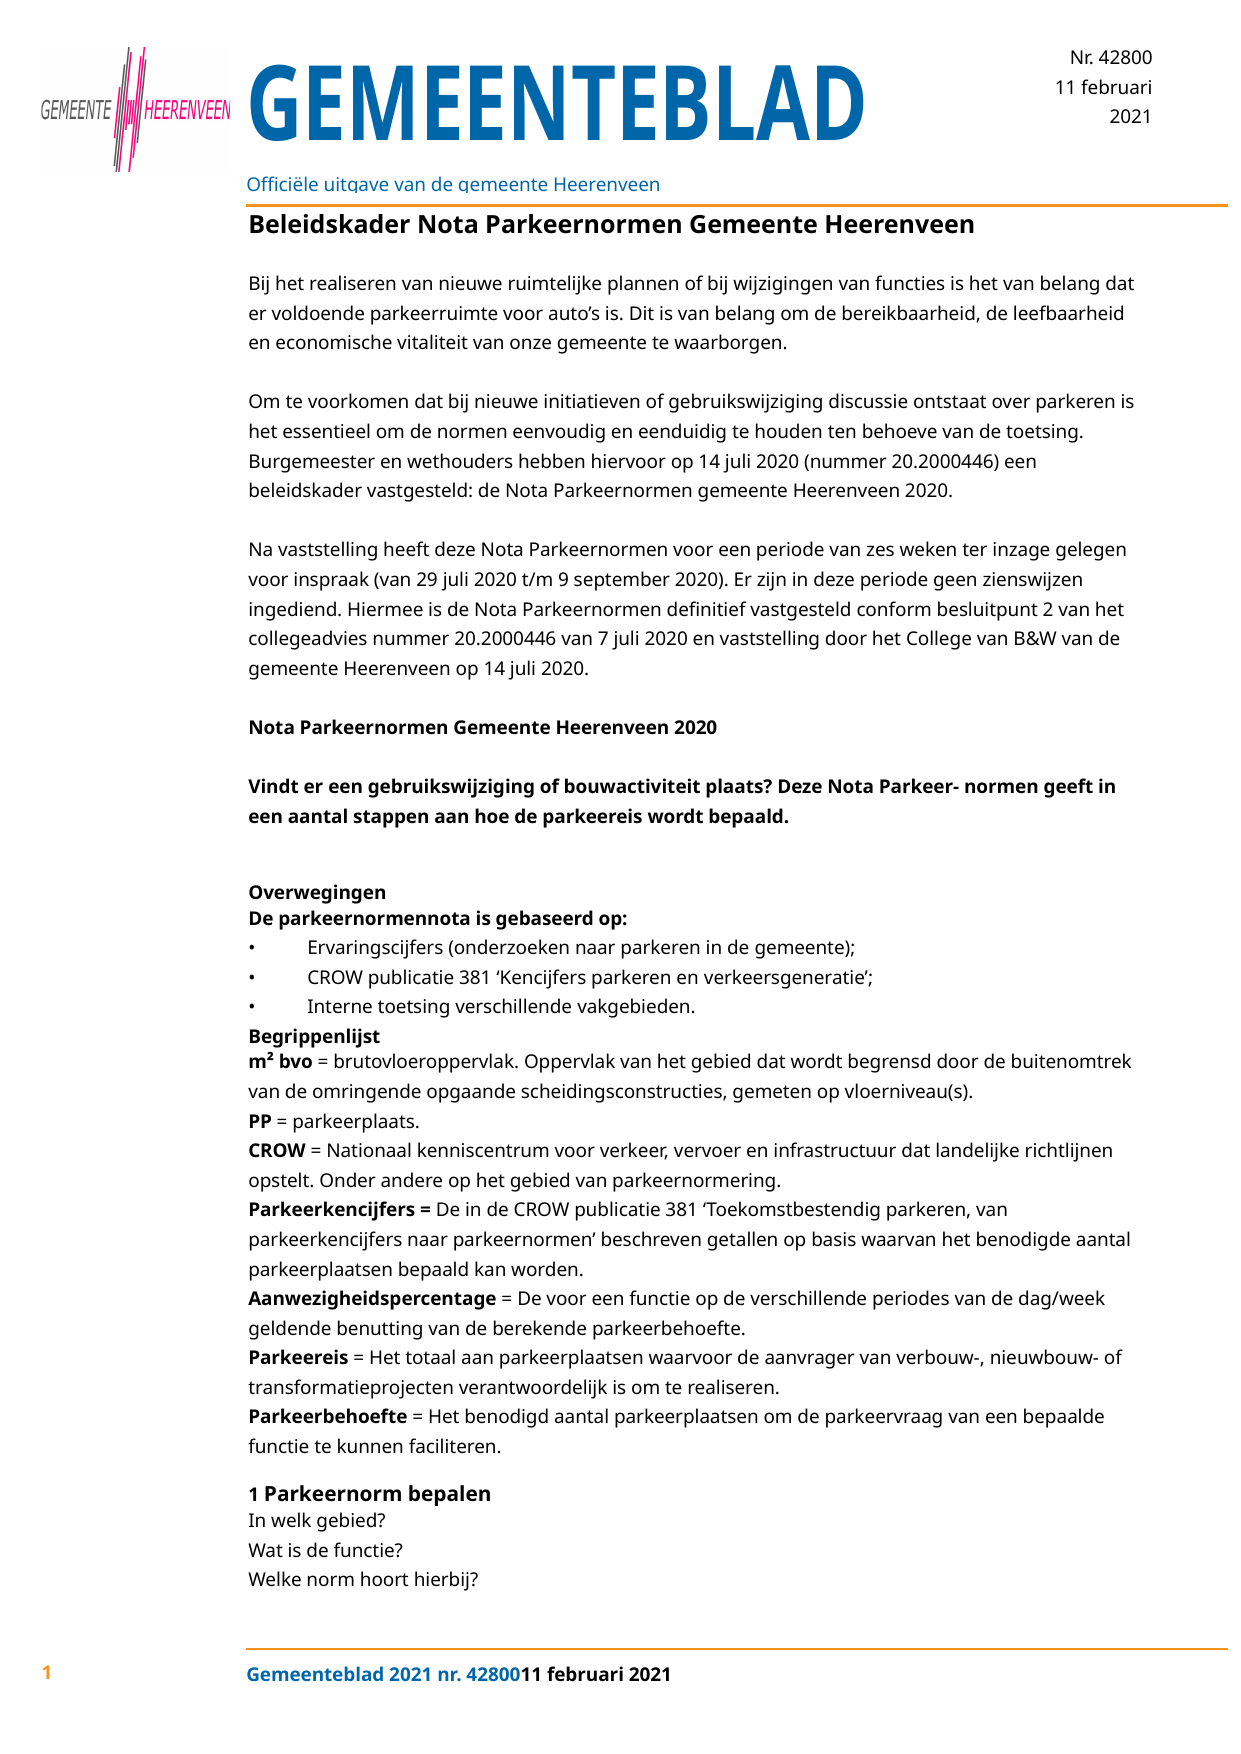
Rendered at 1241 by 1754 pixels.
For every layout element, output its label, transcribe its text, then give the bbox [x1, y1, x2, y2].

text De parkeernormennota is gebaseerd op: [248, 905, 1152, 930]
text Aanwezigheidspercentage = De voor een functie op de verschillende periodes van de dag/week geldende benutting van de berekende parkeerbehoefte. [248, 1285, 1152, 1341]
text Nota Parkeernormen Gemeente Heerenveen 2020 [248, 714, 1152, 740]
list Interne toetsing verschillende vakgebieden. [248, 993, 1152, 1019]
text Welke norm hoort hierbij? [248, 1567, 1152, 1592]
text Overwegingen [248, 879, 1152, 905]
text Wat is de functie? [248, 1537, 1152, 1563]
text Vindt er een gebruikswijziging of bouwactiviteit plaats? Deze Nota Parkeer- normen geeft in een aantal stappen aan hoe de parkeereis wordt bepaald. [248, 773, 1152, 828]
text 1 Parkeernorm bepalen [248, 1479, 1152, 1507]
text Beleidskader Nota Parkeernormen Gemeente Heerenveen [248, 207, 1152, 241]
text m² bvo = brutovloeroppervlak. Oppervlak van het gebied dat wordt begrensd door de buitenomtrek van de omringende opgaande scheidingsconstructies, gemeten op vloerniveau(s). [248, 1049, 1152, 1104]
list Ervaringscijfers (onderzoeken naar parkeren in de gemeente); [248, 934, 1152, 960]
text CROW = Nationaal kenniscentrum voor verkeer, vervoer en infrastructuur dat landelijke richtlijnen opstelt. Onder andere op het gebied van parkeernormering. [248, 1137, 1152, 1193]
text Parkeerbehoefte = Het benodigd aantal parkeerplaatsen om de parkeervraag van een bepaalde functie te kunnen faciliteren. [248, 1404, 1152, 1459]
text Om te voorkomen dat bij nieuwe initiatieven of gebruikswijziging discussie ontstaat over parkeren is het essentieel om de normen eenvoudig en eenduidig te houden ten behoeve van de toetsing. Burgemeester en wethouders hebben hiervoor op 14 juli 2020 (nummer 20.2000446) een beleidskader vastgesteld: de Nota Parkeernormen gemeente Heerenveen 2020. [248, 389, 1152, 503]
text PP = parkeerplaats. [248, 1108, 1152, 1134]
text Parkeereis = Het totaal aan parkeerplaatsen waarvoor de aanvrager van verbouw-, nieuwbouw- of transformatieprojecten verantwoordelijk is om te realiseren. [248, 1344, 1152, 1400]
text Begrippenlijst [248, 1023, 1152, 1049]
list CROW publicatie 381 ‘Kencijfers parkeren en verkeersgeneratie’; [248, 964, 1152, 989]
text Bij het realiseren van nieuwe ruimtelijke plannen of bij wijzigingen van functies is het van belang dat er voldoende parkeerruimte voor auto’s is. Dit is van belang om de bereikbaarheid, de leefbaarheid en economische vitaliteit van onze gemeente te waarborgen. [248, 270, 1152, 355]
text In welk gebied? [248, 1507, 1152, 1533]
text Parkeerkencijfers = De in de CROW publicatie 381 ‘Toekomstbestendig parkeren, van parkeerkencijfers naar parkeernormen’ beschreven getallen op basis waarvan het benodigde aantal parkeerplaatsen bepaald kan worden. [248, 1197, 1152, 1282]
picture [41, 47, 231, 172]
text Na vaststelling heeft deze Nota Parkeernormen voor een periode van zes weken ter inzage gelegen voor inspraak (van 29 juli 2020 t/m 9 september 2020). Er zijn in deze periode geen zienswijzen ingediend. Hiermee is de Nota Parkeernormen definitief vastgesteld conform besluitpunt 2 van het collegeadvies nummer 20.2000446 van 7 juli 2020 en vaststelling door het College van B&W van de gemeente Heerenveen op 14 juli 2020. [248, 537, 1152, 681]
